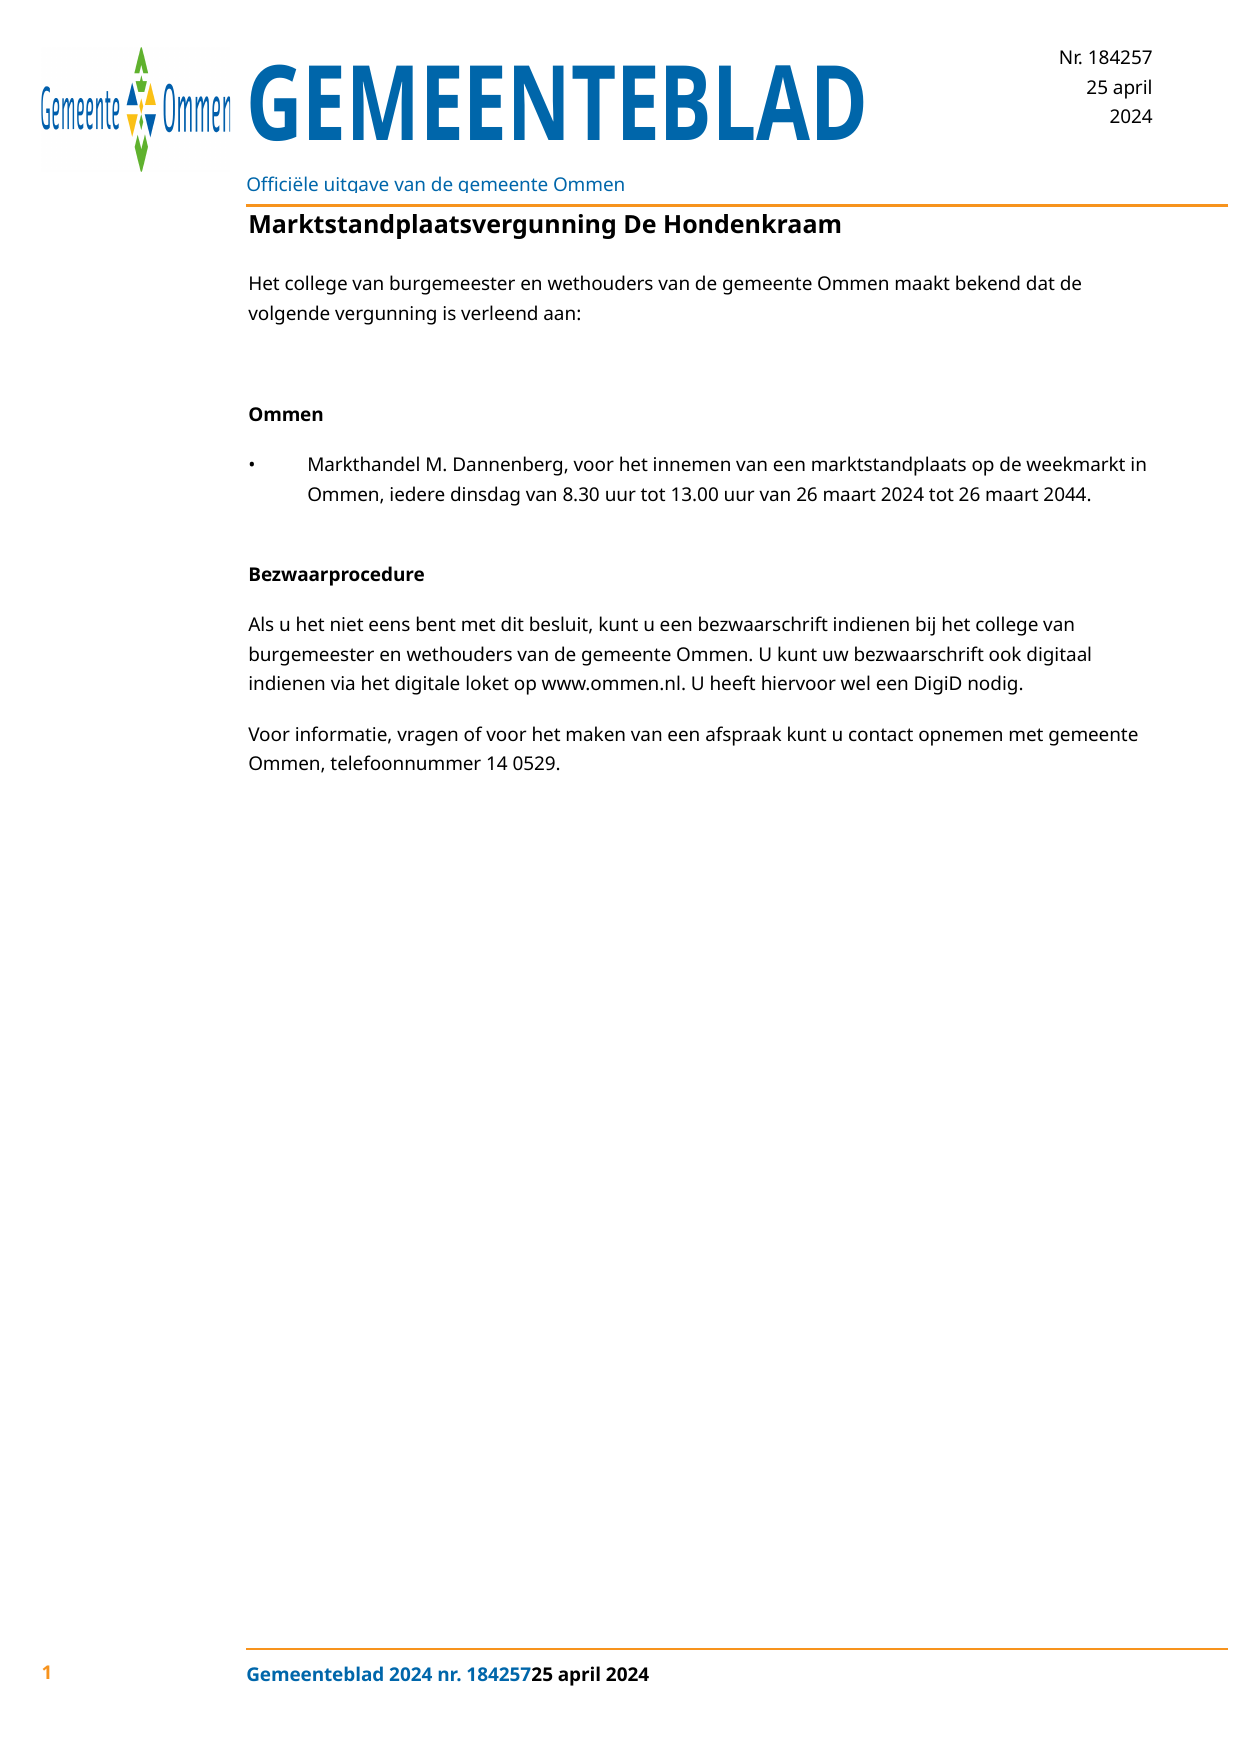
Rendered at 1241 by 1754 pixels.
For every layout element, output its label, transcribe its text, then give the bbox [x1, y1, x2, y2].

text Als u het niet eens bent met dit besluit, kunt u een bezwaarschrift indienen bij het college van burgemeester en wethouders van de gemeente Ommen. U kunt uw bezwaarschrift ook digitaal indienen via het digitale loket op www.ommen.nl. U heeft hiervoor wel een DigiD nodig. [248, 611, 1152, 696]
picture [41, 47, 231, 172]
text Ommen [248, 401, 1152, 426]
text Voor informatie, vragen of voor het maken van een afspraak kunt u contact opnemen met gemeente Ommen, telefoonnummer 14 0529. [248, 721, 1152, 776]
text Marktstandplaatsvergunning De Hondenkraam [248, 207, 1152, 241]
list Markthandel M. Dannenberg, voor het innemen van een marktstandplaats op de weekmarkt in Ommen, iedere dinsdag van 8.30 uur tot 13.00 uur van 26 maart 2024 tot 26 maart 2044. [248, 451, 1152, 506]
text Bezwaarprocedure [248, 561, 1152, 586]
text Het college van burgemeester en wethouders van de gemeente Ommen maakt bekend dat de volgende vergunning is verleend aan: [248, 270, 1152, 326]
